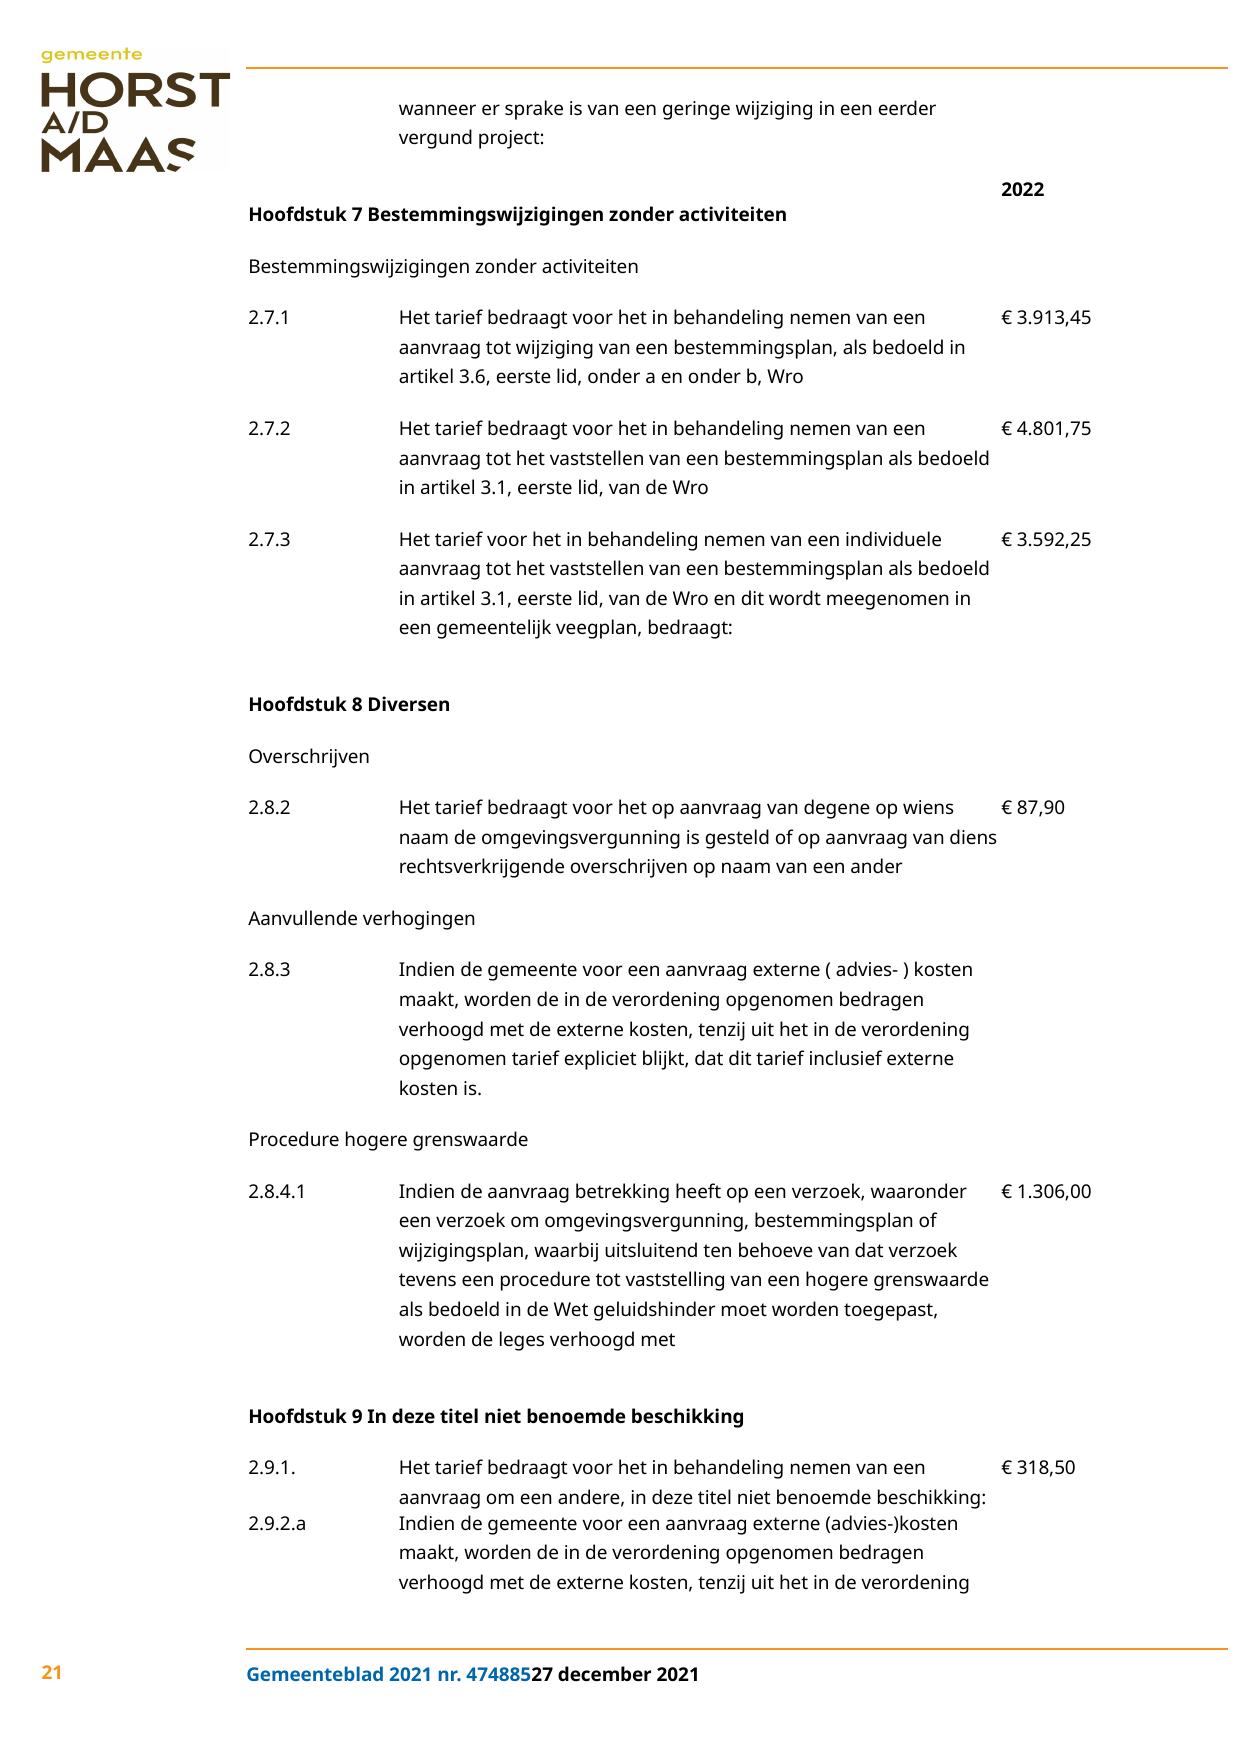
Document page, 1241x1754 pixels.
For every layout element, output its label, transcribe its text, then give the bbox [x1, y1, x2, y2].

table_cell [399, 931, 1001, 957]
table_cell [399, 1352, 1001, 1377]
table_cell [248, 666, 398, 692]
table_cell [1001, 150, 1152, 176]
table_cell [248, 1101, 398, 1126]
table_cell [399, 666, 1001, 692]
table_cell [1001, 202, 1152, 227]
table_cell Indien de aanvraag betrekking heeft op een verzoek, waaronder een verzoek om omgevingsvergunning, bestemmingsplan of wijzigingsplan, waarbij uitsluitend ten behoeve van dat verzoek tevens een procedure tot vaststelling van een hogere grenswaarde als bedoeld in de Wet geluidshinder moet worden toegepast, worden de leges verhoogd met [399, 1178, 1001, 1352]
table_cell 2.8.3 [248, 957, 398, 1101]
table_cell [1001, 931, 1152, 957]
table_cell Het tarief bedraagt voor het op aanvraag van degene op wiens naam de omgevingsvergunning is gesteld of op aanvraag van diens rechtsverkrijgende overschrijven op naam van een ander [399, 795, 1001, 879]
table_cell [248, 718, 398, 743]
table_cell [248, 227, 398, 253]
table_cell Overschrijven [248, 743, 1001, 769]
table_cell [248, 150, 398, 176]
table_cell [1001, 718, 1152, 743]
table_cell [248, 640, 398, 666]
table_cell 2.7.2 [248, 415, 398, 500]
table_cell [248, 389, 398, 415]
table_cell 2.7.3 [248, 526, 398, 640]
table_cell Het tarief voor het in behandeling nemen van een individuele aanvraag tot het vaststellen van een bestemmingsplan als bedoeld in artikel 3.1, eerste lid, van de Wro en dit wordt meegenomen in een gemeentelijk veegplan, bedraagt: [399, 526, 1001, 640]
table_cell [399, 1377, 1001, 1403]
table_cell [1001, 905, 1152, 931]
table_cell [248, 279, 398, 304]
table_cell Bestemmingswijzigingen zonder activiteiten [248, 253, 1001, 279]
table_cell Aanvullende verhogingen [248, 905, 1001, 931]
table_cell € 87,90 [1001, 795, 1152, 879]
table_cell [1001, 279, 1152, 304]
table_cell [1001, 957, 1152, 1101]
table_cell Hoofdstuk 9 In deze titel niet benoemde beschikking [248, 1403, 1001, 1429]
table_cell [399, 1429, 1001, 1454]
table_cell [399, 769, 1001, 794]
table_cell [1001, 227, 1152, 253]
table_cell [248, 1377, 398, 1403]
table_cell € 4.801,75 [1001, 415, 1152, 500]
table_cell [248, 880, 398, 905]
table_cell [1001, 640, 1152, 666]
table_cell € 3.913,45 [1001, 305, 1152, 389]
table_cell wanneer er sprake is van een geringe wijziging in een eerder vergund project: [399, 95, 1001, 150]
table_cell [1001, 500, 1152, 526]
table_cell [1001, 253, 1152, 279]
table_cell € 1.306,00 [1001, 1178, 1152, 1352]
table_cell [248, 931, 398, 957]
table_cell [248, 1429, 398, 1454]
table_cell Hoofdstuk 8 Diversen [248, 692, 1001, 717]
table_cell [399, 718, 1001, 743]
table_cell Het tarief bedraagt voor het in behandeling nemen van een aanvraag om een andere, in deze titel niet benoemde beschikking: [399, 1455, 1001, 1510]
table_cell [248, 176, 398, 202]
table_cell [399, 389, 1001, 415]
table_cell 2.8.2 [248, 795, 398, 879]
table_cell [1001, 1352, 1152, 1377]
table_cell [399, 150, 1001, 176]
table_cell [248, 1152, 398, 1178]
table_cell [1001, 1152, 1152, 1178]
table_cell [1001, 95, 1152, 150]
table_cell [1001, 769, 1152, 794]
table_cell [1001, 389, 1152, 415]
table_cell [1001, 880, 1152, 905]
table_cell [399, 880, 1001, 905]
table_cell € 318,50 [1001, 1455, 1152, 1510]
picture [41, 47, 231, 172]
table_cell Hoofdstuk 7 Bestemmingswijzigingen zonder activiteiten [248, 202, 1001, 227]
table_cell [1001, 1510, 1152, 1595]
table_cell 2.9.2.a [248, 1510, 398, 1595]
table_cell [1001, 1126, 1152, 1152]
table_cell Het tarief bedraagt voor het in behandeling nemen van een aanvraag tot het vaststellen van een bestemmingsplan als bedoeld in artikel 3.1, eerste lid, van de Wro [399, 415, 1001, 500]
table_cell [1001, 1429, 1152, 1454]
table_cell [1001, 1377, 1152, 1403]
table_cell [1001, 666, 1152, 692]
table_cell 2.9.1. [248, 1455, 398, 1510]
table_cell [1001, 1403, 1152, 1429]
table_cell [399, 176, 1001, 202]
table_cell [399, 227, 1001, 253]
table_cell Het tarief bedraagt voor het in behandeling nemen van een aanvraag tot wijziging van een bestemmingsplan, als bedoeld in artikel 3.6, eerste lid, onder a en onder b, Wro [399, 305, 1001, 389]
table_cell [399, 640, 1001, 666]
table_cell [1001, 1101, 1152, 1126]
table_cell [1001, 692, 1152, 717]
table_cell [1001, 743, 1152, 769]
table_cell € 3.592,25 [1001, 526, 1152, 640]
table_cell 2.8.4.1 [248, 1178, 398, 1352]
table_cell [248, 95, 398, 150]
table_cell [248, 1352, 398, 1377]
table_cell 2.7.1 [248, 305, 398, 389]
table_cell [248, 500, 398, 526]
table_cell Indien de gemeente voor een aanvraag externe ( advies- ) kosten maakt, worden de in de verordening opgenomen bedragen verhoogd met de externe kosten, tenzij uit het in de verordening opgenomen tarief expliciet blijkt, dat dit tarief inclusief externe kosten is. [399, 957, 1001, 1101]
table_cell Procedure hogere grenswaarde [248, 1126, 1001, 1152]
table_cell [399, 1101, 1001, 1126]
table_cell [399, 279, 1001, 304]
table_cell [399, 1152, 1001, 1178]
table_cell [399, 500, 1001, 526]
table_cell 2022 [1001, 176, 1152, 202]
table_cell Indien de gemeente voor een aanvraag externe (advies-)kosten maakt, worden de in de verordening opgenomen bedragen verhoogd met de externe kosten, tenzij uit het in de verordening [399, 1510, 1001, 1595]
table_cell [248, 769, 398, 794]
